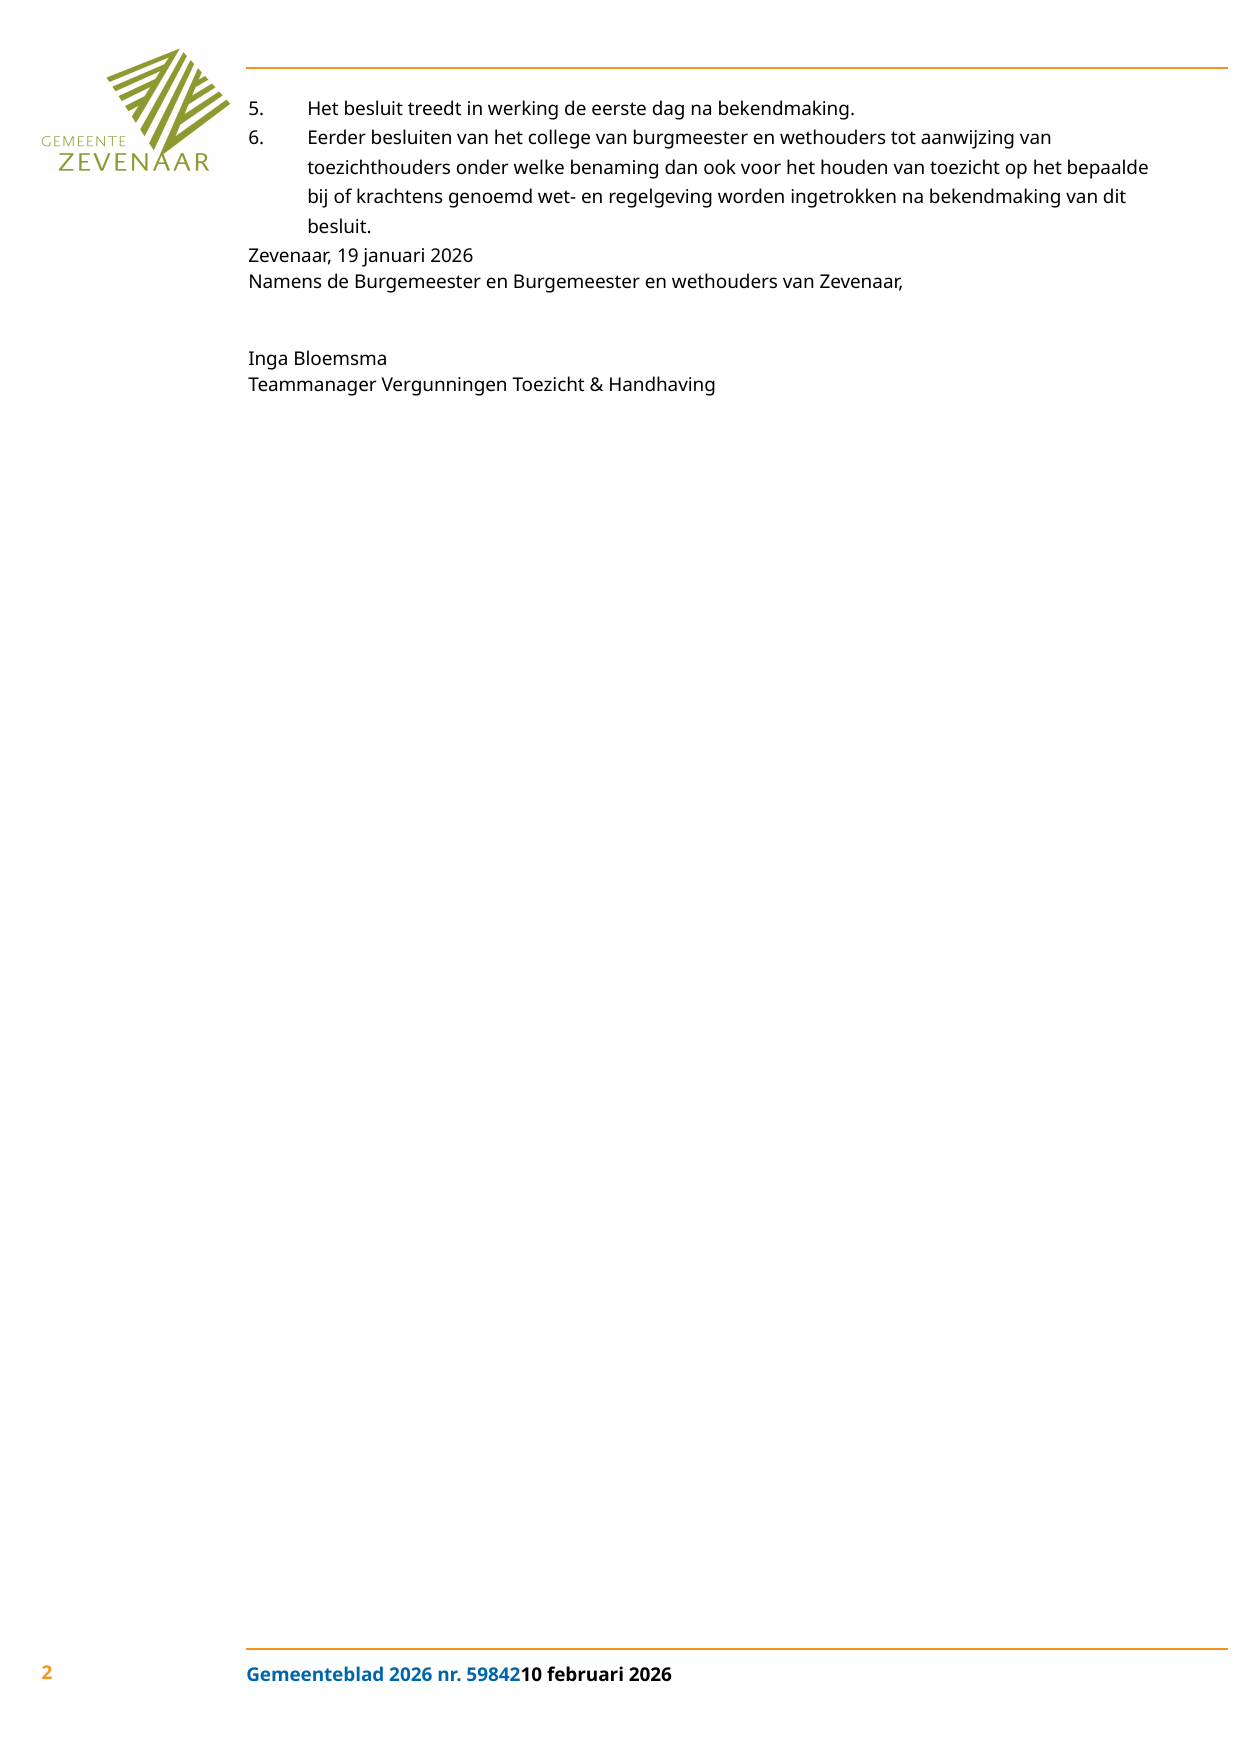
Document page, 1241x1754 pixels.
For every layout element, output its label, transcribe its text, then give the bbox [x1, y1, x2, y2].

text Zevenaar, 19 januari 2026 [248, 243, 1152, 268]
picture [41, 47, 231, 172]
text Inga Bloemsma [248, 346, 1152, 371]
list Het besluit treedt in werking de eerste dag na bekendmaking. [248, 95, 1152, 121]
text Teammanager Vergunningen Toezicht & Handhaving [248, 371, 1152, 397]
list Eerder besluiten van het college van burgmeester en wethouders tot aanwijzing van toezichthouders onder welke benaming dan ook voor het houden van toezicht op het bepaalde bij of krachtens genoemd wet- en regelgeving worden ingetrokken na bekendmaking van dit besluit. [248, 124, 1152, 239]
text Namens de Burgemeester en Burgemeester en wethouders van Zevenaar, [248, 268, 1152, 294]
